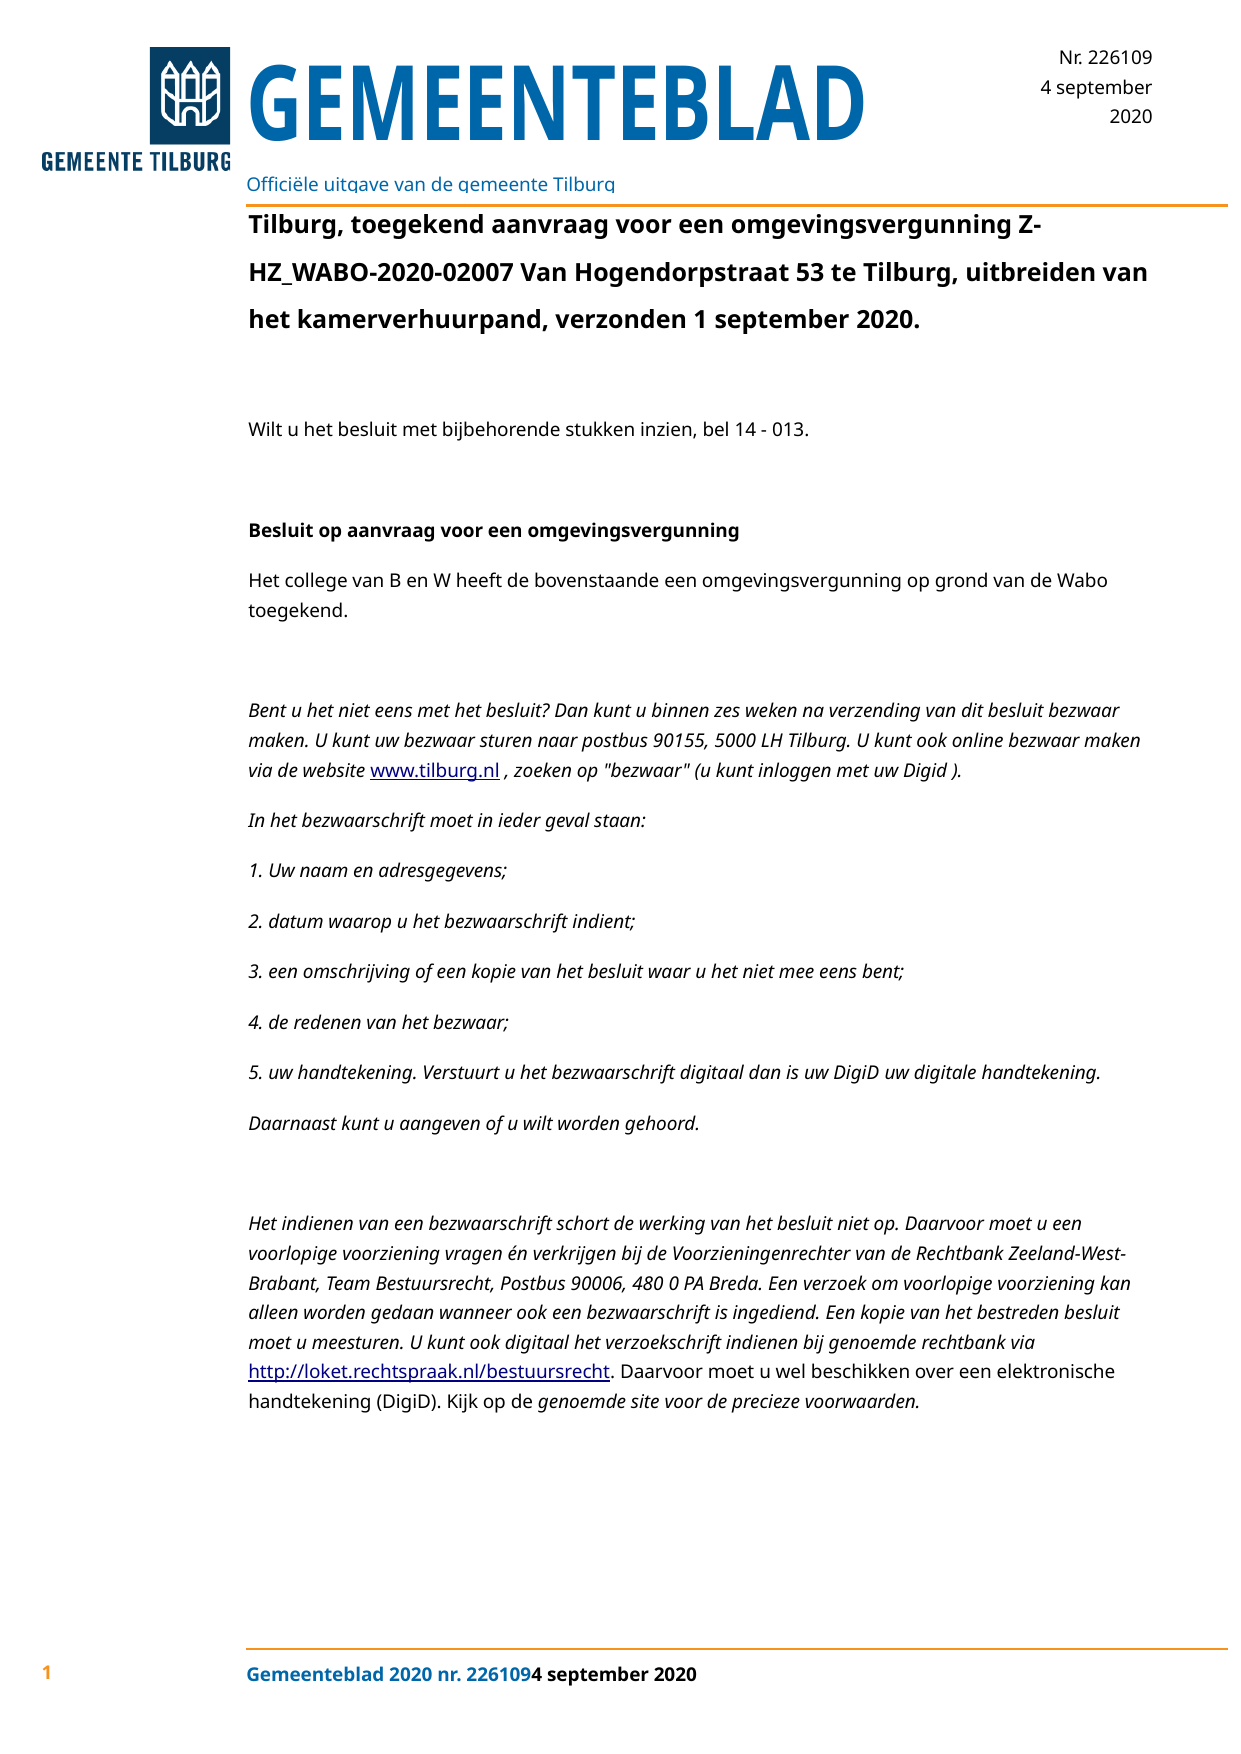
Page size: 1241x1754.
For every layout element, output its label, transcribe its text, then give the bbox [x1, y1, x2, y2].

text 5. uw handtekening. Verstuurt u het bezwaarschrift digitaal dan is uw DigiD uw digitale handtekening. [248, 1059, 1152, 1085]
text 1. Uw naam en adresgegevens; [248, 858, 1152, 883]
text Daarnaast kunt u aangeven of u wilt worden gehoord. [248, 1110, 1152, 1135]
text Besluit op aanvraag voor een omgevingsvergunning [248, 517, 1152, 542]
text Bent u het niet eens met het besluit? Dan kunt u binnen zes weken na verzending van dit besluit bezwaar maken. U kunt uw bezwaar sturen naar postbus 90155, 5000 LH Tilburg. U kunt ook online bezwaar maken via de website www.tilburg.nl , zoeken op "bezwaar" (u kunt inloggen met uw Digid ). [248, 698, 1152, 782]
text Het indienen van een bezwaarschrift schort de werking van het besluit niet op. Daarvoor moet u een voorlopige voorziening vragen én verkrijgen bij de Voorzieningenrechter van de Rechtbank Zeeland-West-Brabant, Team Bestuursrecht, Postbus 90006, 480 0 PA Breda. Een verzoek om voorlopige voorziening kan alleen worden gedaan wanneer ook een bezwaarschrift is ingediend. Een kopie van het bestreden besluit moet u meesturen. U kunt ook digitaal het verzoekschrift indienen bij genoemde rechtbank via http://loket.rechtspraak.nl/bestuursrecht. Daarvoor moet u wel beschikken over een elektronische handtekening (DigiD). Kijk op de genoemde site voor de precieze voorwaarden. [248, 1211, 1152, 1414]
text Wilt u het besluit met bijbehorende stukken inzien, bel 14 - 013. [248, 416, 1152, 442]
text 2. datum waarop u het bezwaarschrift indient; [248, 908, 1152, 934]
text Tilburg, toegekend aanvraag voor een omgevingsvergunning Z-HZ_WABO-2020-02007 Van Hogendorpstraat 53 te Tilburg, uitbreiden van het kamerverhuurpand, verzonden 1 september 2020. [248, 207, 1152, 336]
text 3. een omschrijving of een kopie van het besluit waar u het niet mee eens bent; [248, 958, 1152, 984]
text Het college van B en W heeft de bovenstaande een omgevingsvergunning op grond van de Wabo toegekend. [248, 567, 1152, 622]
text In het bezwaarschrift moet in ieder geval staan: [248, 807, 1152, 833]
text 4. de redenen van het bezwaar; [248, 1009, 1152, 1034]
picture [41, 47, 231, 172]
